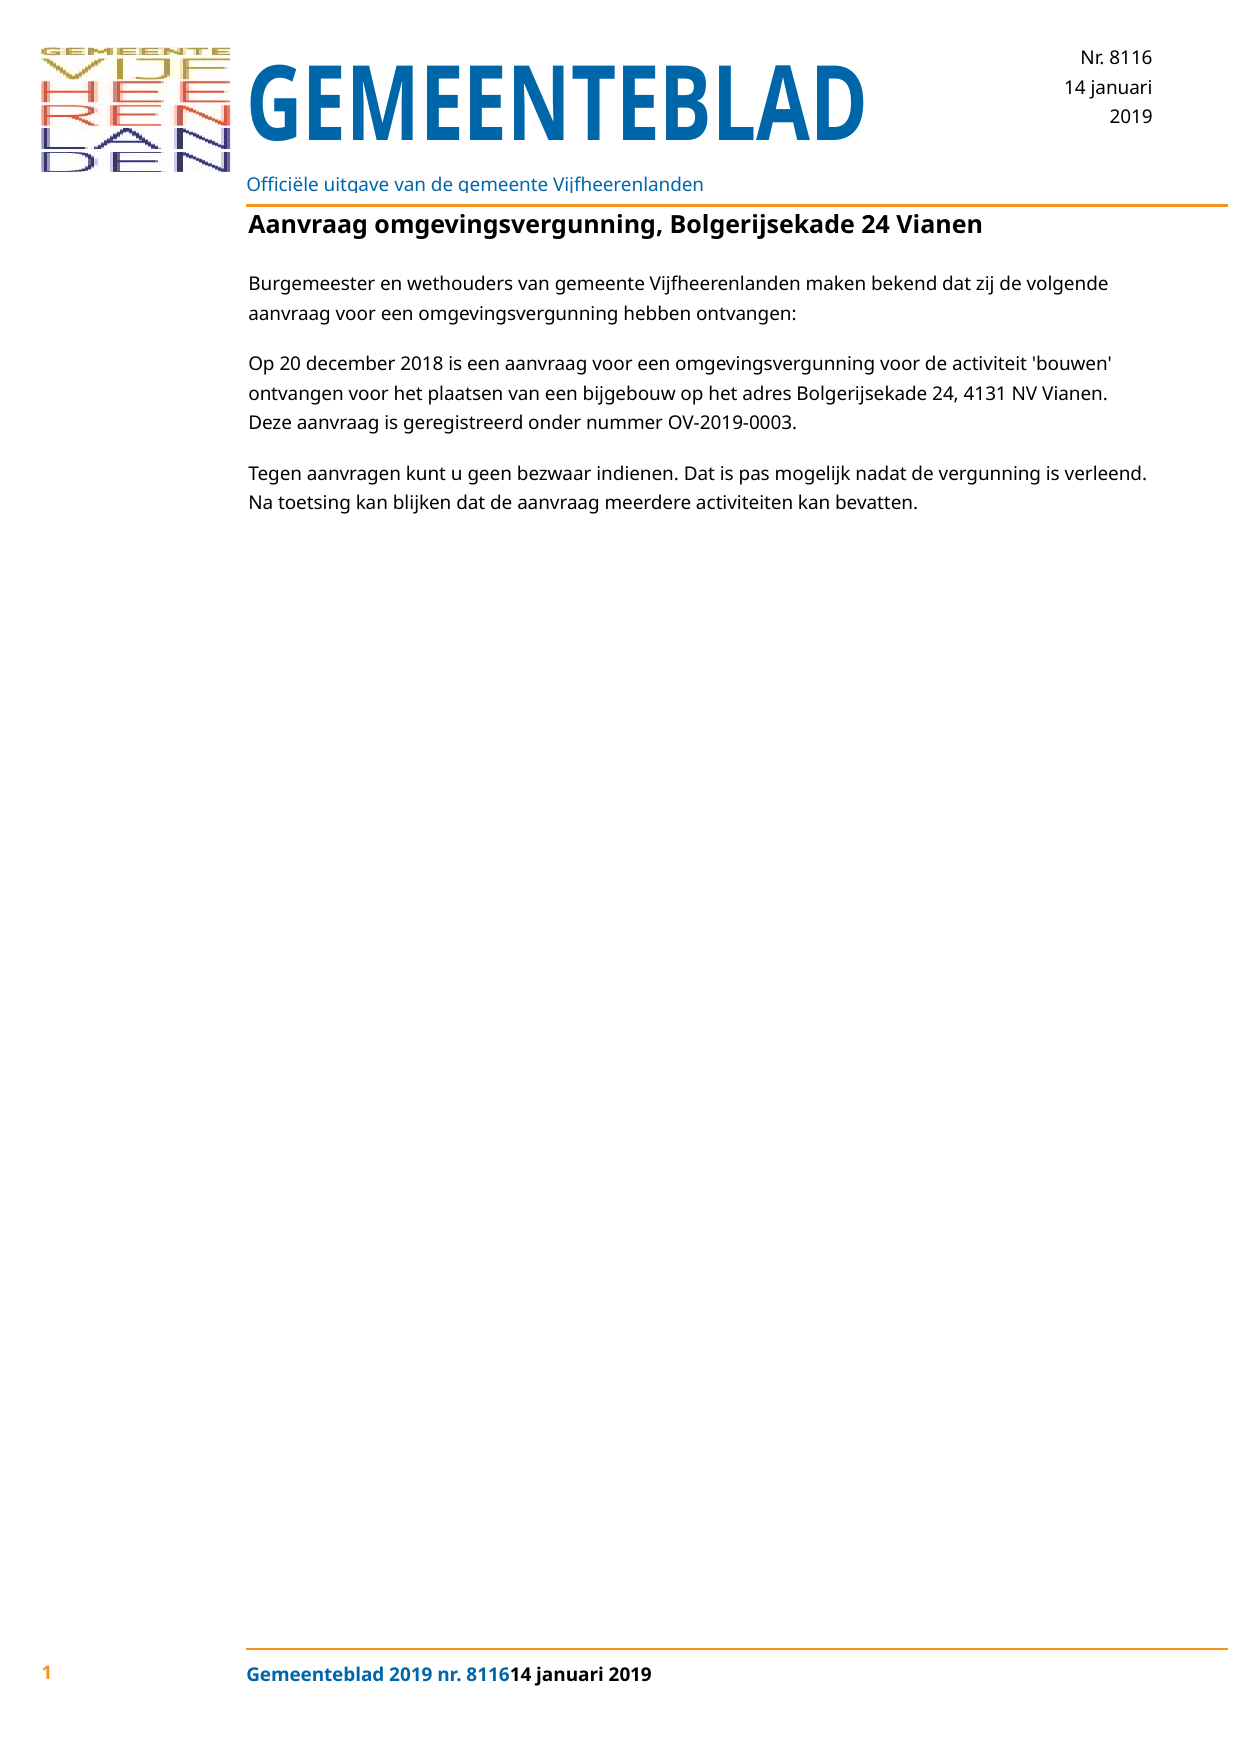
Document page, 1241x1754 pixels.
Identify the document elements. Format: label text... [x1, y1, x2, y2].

text Burgemeester en wethouders van gemeente Vijfheerenlanden maken bekend dat zij de volgende aanvraag voor een omgevingsvergunning hebben ontvangen: [248, 270, 1152, 326]
text Op 20 december 2018 is een aanvraag voor een omgevingsvergunning voor de activiteit 'bouwen' ontvangen voor het plaatsen van een bijgebouw op het adres Bolgerijsekade 24, 4131 NV Vianen. Deze aanvraag is geregistreerd onder nummer OV-2019-0003. [248, 350, 1152, 435]
text Aanvraag omgevingsvergunning, Bolgerijsekade 24 Vianen [248, 207, 1152, 241]
picture [41, 47, 231, 172]
text Tegen aanvragen kunt u geen bezwaar indienen. Dat is pas mogelijk nadat de vergunning is verleend. Na toetsing kan blijken dat de aanvraag meerdere activiteiten kan bevatten. [248, 460, 1152, 515]
